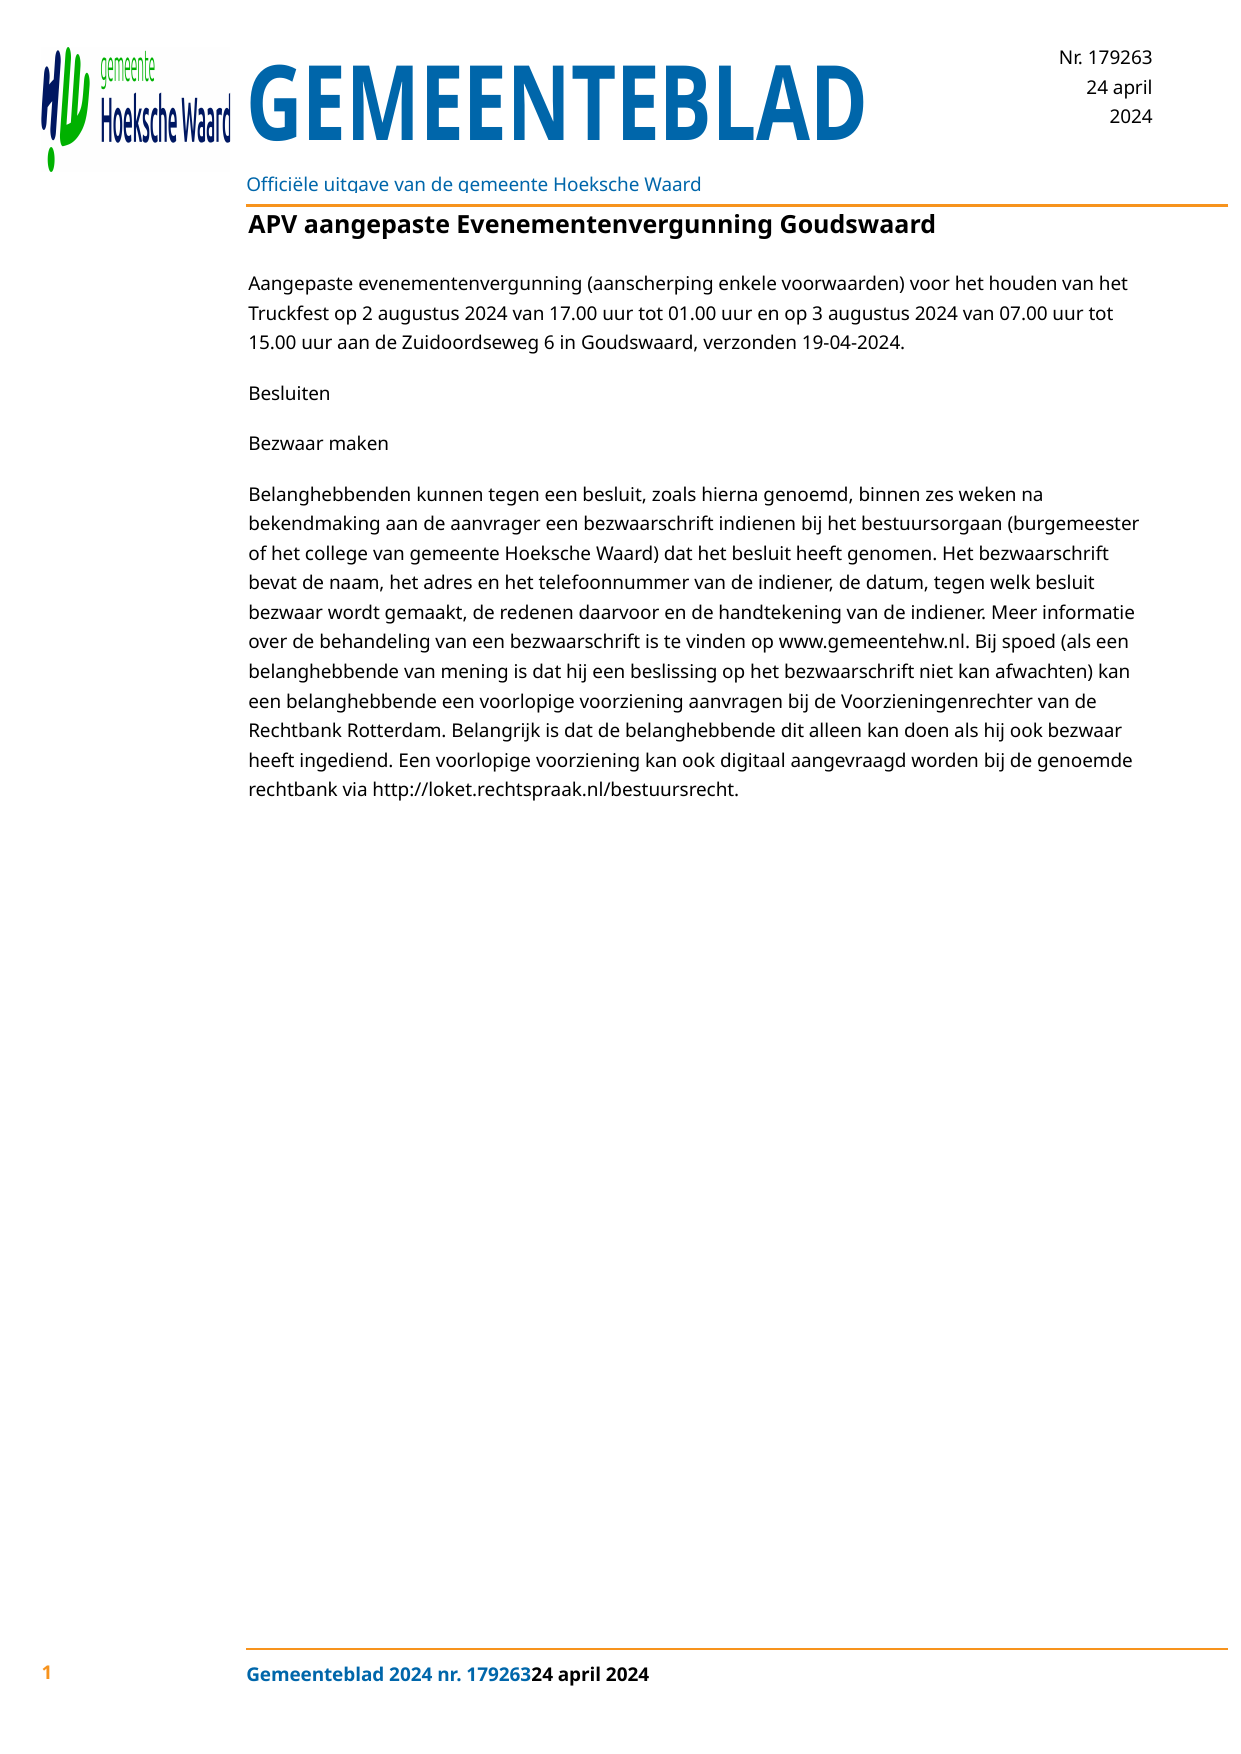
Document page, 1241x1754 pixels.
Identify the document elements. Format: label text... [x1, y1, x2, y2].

picture [41, 47, 231, 172]
text APV aangepaste Evenementenvergunning Goudswaard [248, 207, 1152, 241]
text Besluiten [248, 380, 1152, 406]
text Aangepaste evenementenvergunning (aanscherping enkele voorwaarden) voor het houden van het Truckfest op 2 augustus 2024 van 17.00 uur tot 01.00 uur en op 3 augustus 2024 van 07.00 uur tot 15.00 uur aan de Zuidoordseweg 6 in Goudswaard, verzonden 19-04-2024. [248, 270, 1152, 355]
text Bezwaar maken [248, 430, 1152, 456]
text Belanghebbenden kunnen tegen een besluit, zoals hierna genoemd, binnen zes weken na bekendmaking aan de aanvrager een bezwaarschrift indienen bij het bestuursorgaan (burgemeester of het college van gemeente Hoeksche Waard) dat het besluit heeft genomen. Het bezwaarschrift bevat de naam, het adres en het telefoonnummer van de indiener, de datum, tegen welk besluit bezwaar wordt gemaakt, de redenen daarvoor en de handtekening van de indiener. Meer informatie over de behandeling van een bezwaarschrift is te vinden op www.gemeentehw.nl. Bij spoed (als een belanghebbende van mening is dat hij een beslissing op het bezwaarschrift niet kan afwachten) kan een belanghebbende een voorlopige voorziening aanvragen bij de Voorzieningenrechter van de Rechtbank Rotterdam. Belangrijk is dat de belanghebbende dit alleen kan doen als hij ook bezwaar heeft ingediend. Een voorlopige voorziening kan ook digitaal aangevraagd worden bij de genoemde rechtbank via http://loket.rechtspraak.nl/bestuursrecht. [248, 481, 1152, 802]
